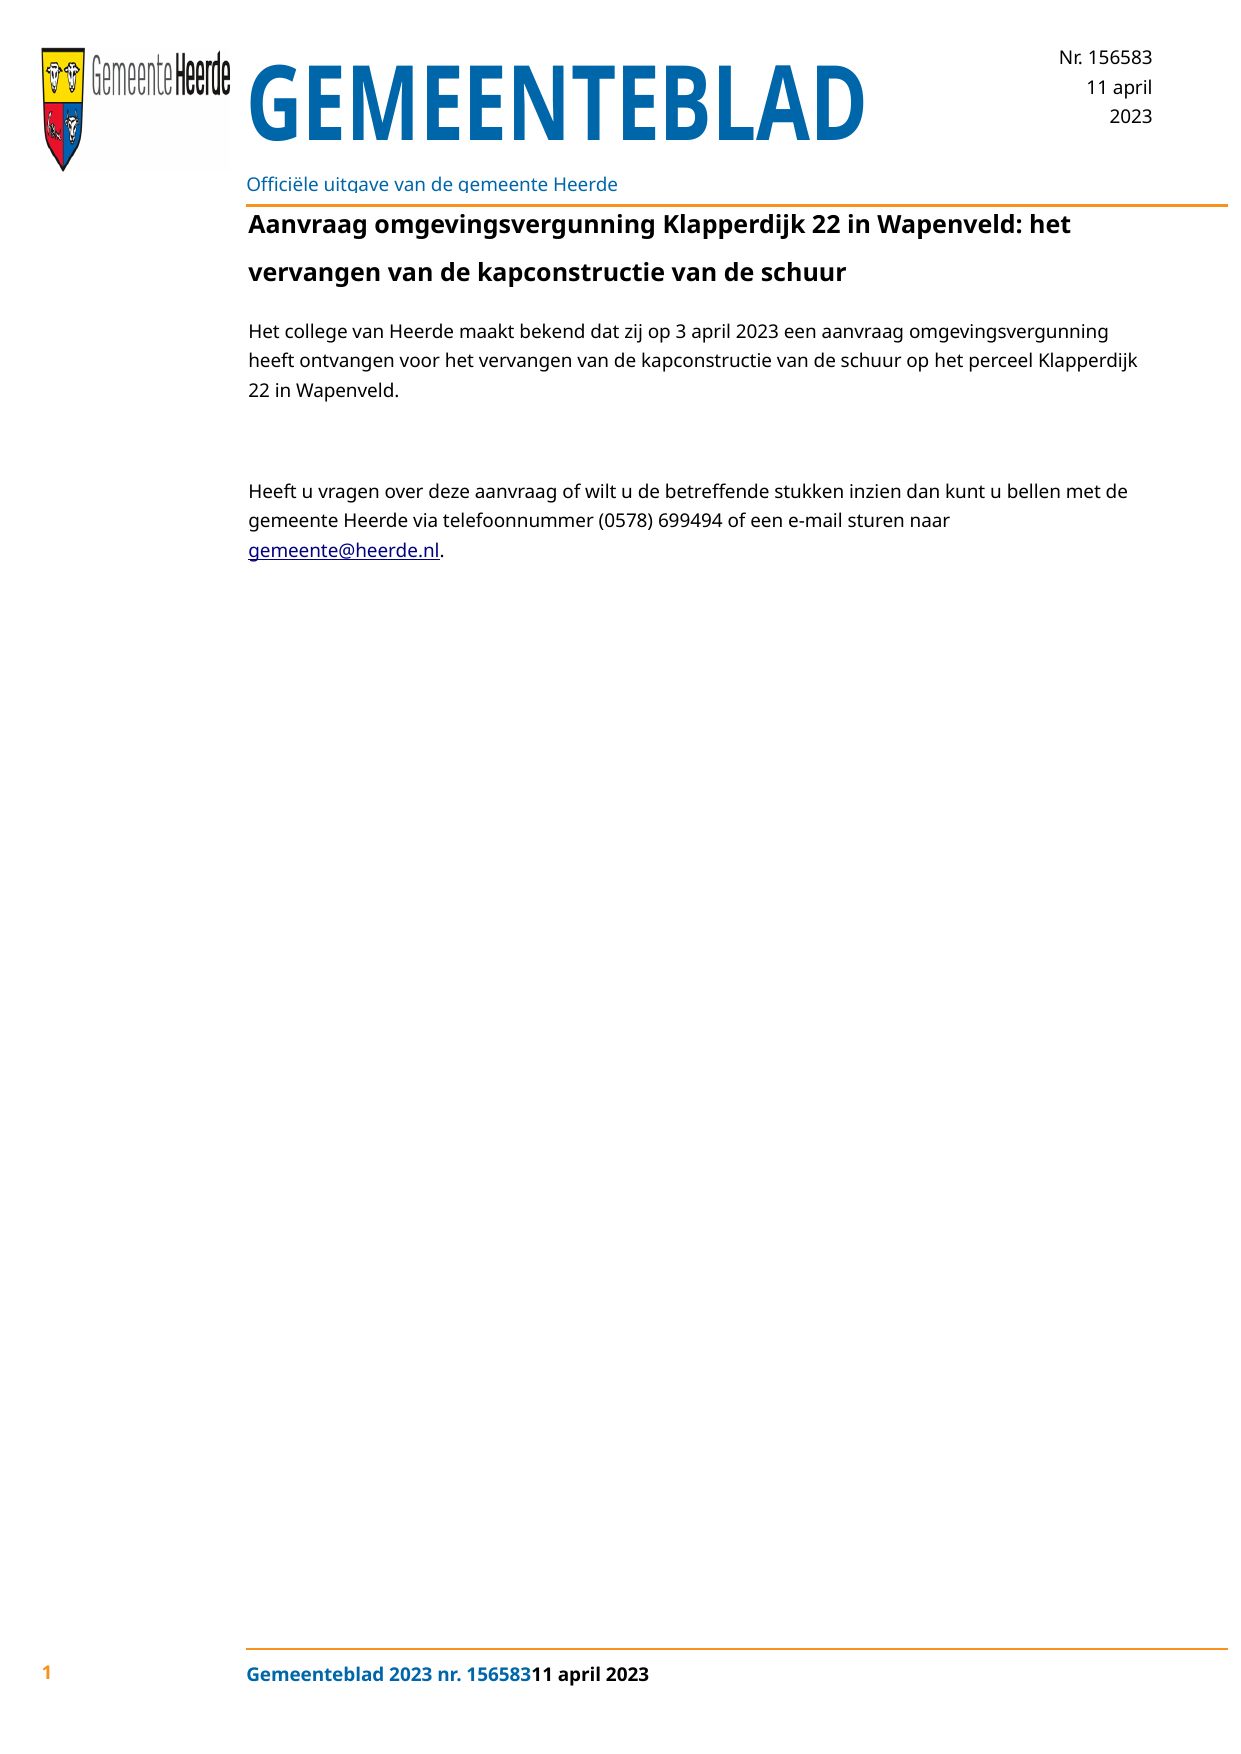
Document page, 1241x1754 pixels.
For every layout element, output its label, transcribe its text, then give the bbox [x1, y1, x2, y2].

text Heeft u vragen over deze aanvraag of wilt u de betreffende stukken inzien dan kunt u bellen met de gemeente Heerde via telefoonnummer (0578) 699494 of een e-mail sturen naar gemeente@heerde.nl. [248, 478, 1152, 563]
picture [41, 47, 231, 172]
text Aanvraag omgevingsvergunning Klapperdijk 22 in Wapenveld: het vervangen van de kapconstructie van de schuur [248, 207, 1152, 288]
text Het college van Heerde maakt bekend dat zij op 3 april 2023 een aanvraag omgevingsvergunning heeft ontvangen voor het vervangen van de kapconstructie van de schuur op het perceel Klapperdijk 22 in Wapenveld. [248, 318, 1152, 403]
